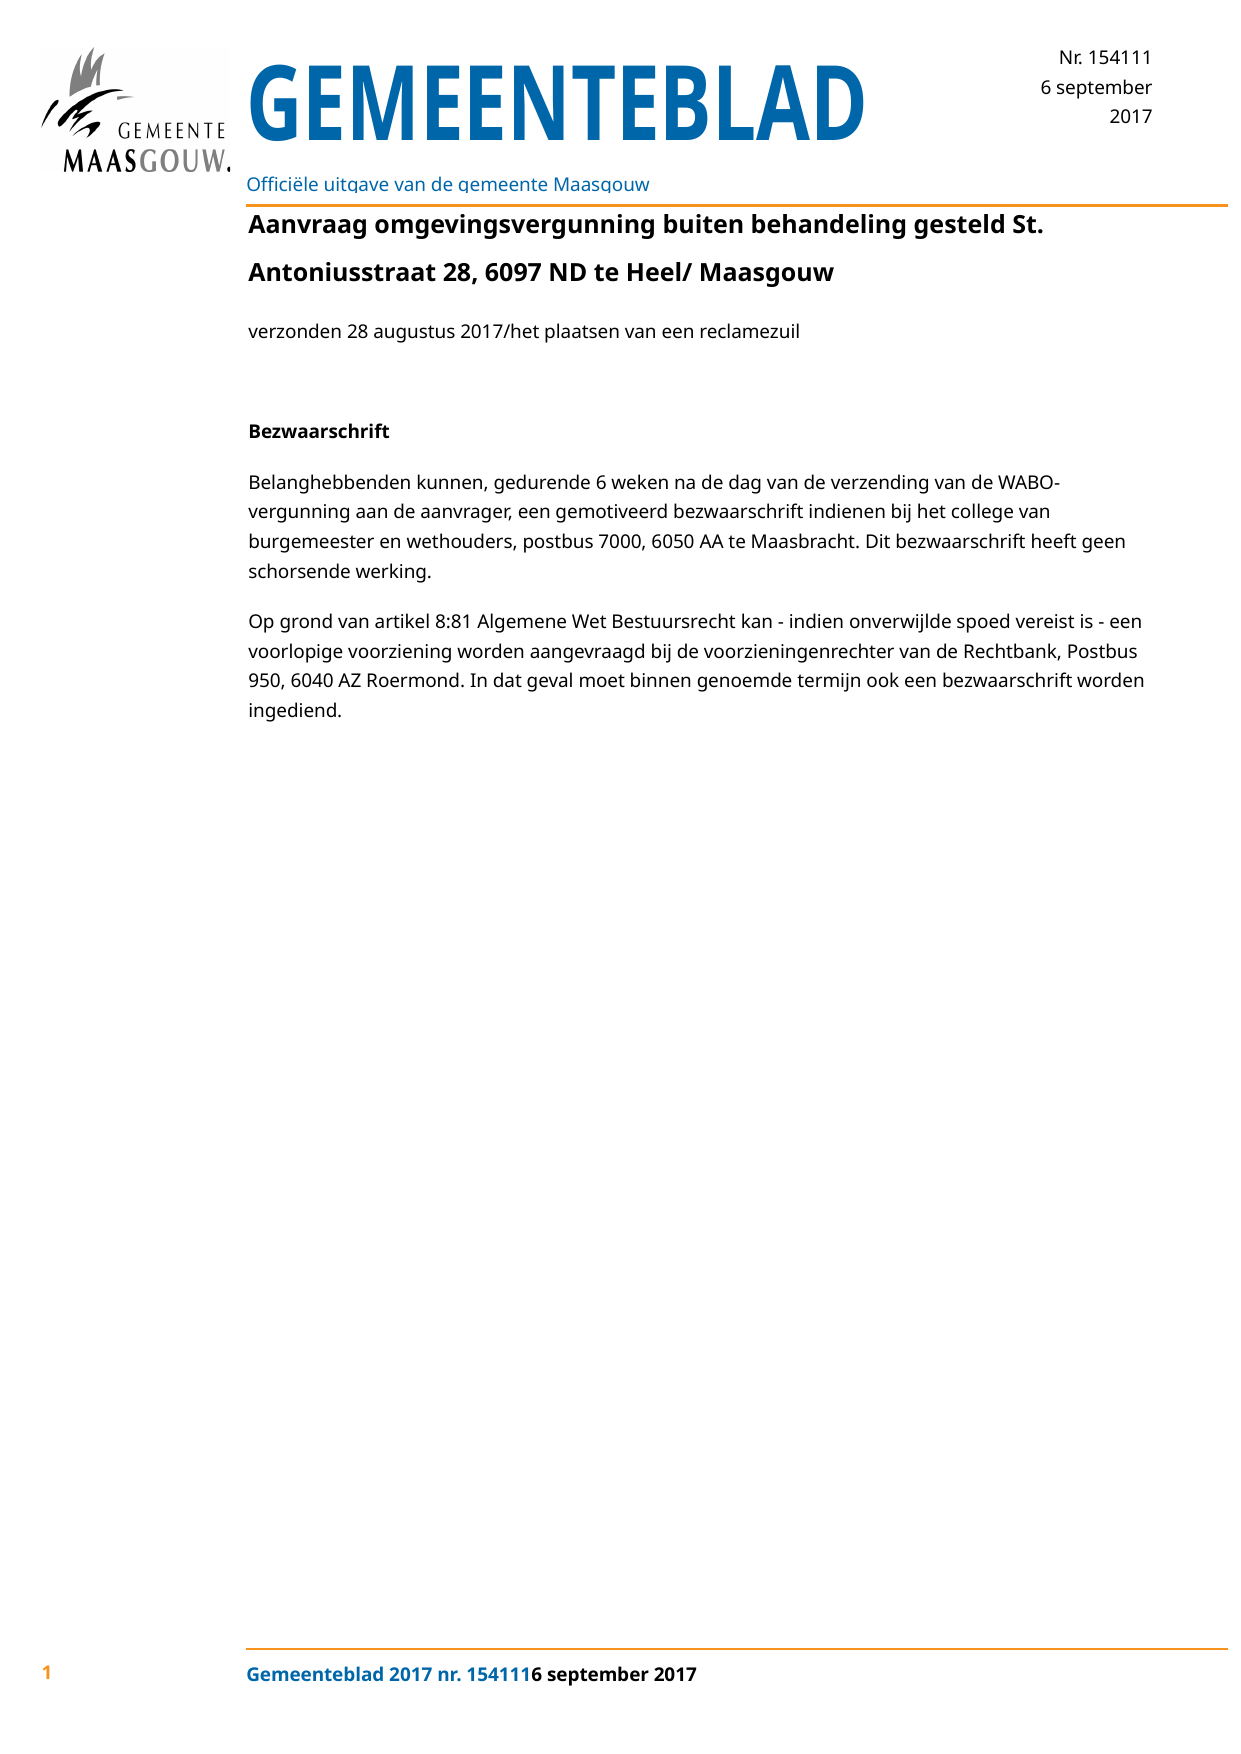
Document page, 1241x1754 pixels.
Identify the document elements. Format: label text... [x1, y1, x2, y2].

text Bezwaarschrift [248, 419, 1152, 444]
text Op grond van artikel 8:81 Algemene Wet Bestuursrecht kan - indien onverwijlde spoed vereist is - een voorlopige voorziening worden aangevraagd bij de voorzieningenrechter van de Rechtbank, Postbus 950, 6040 AZ Roermond. In dat geval moet binnen genoemde termijn ook een bezwaarschrift worden ingediend. [248, 608, 1152, 723]
text Belanghebbenden kunnen, gedurende 6 weken na de dag van de verzending van de WABO-vergunning aan de aanvrager, een gemotiveerd bezwaarschrift indienen bij het college van burgemeester en wethouders, postbus 7000, 6050 AA te Maasbracht. Dit bezwaarschrift heeft geen schorsende werking. [248, 469, 1152, 584]
picture [41, 47, 231, 172]
text Aanvraag omgevingsvergunning buiten behandeling gesteld St. Antoniusstraat 28, 6097 ND te Heel/ Maasgouw [248, 207, 1152, 288]
text verzonden 28 augustus 2017/het plaatsen van een reclamezuil [248, 318, 1152, 344]
